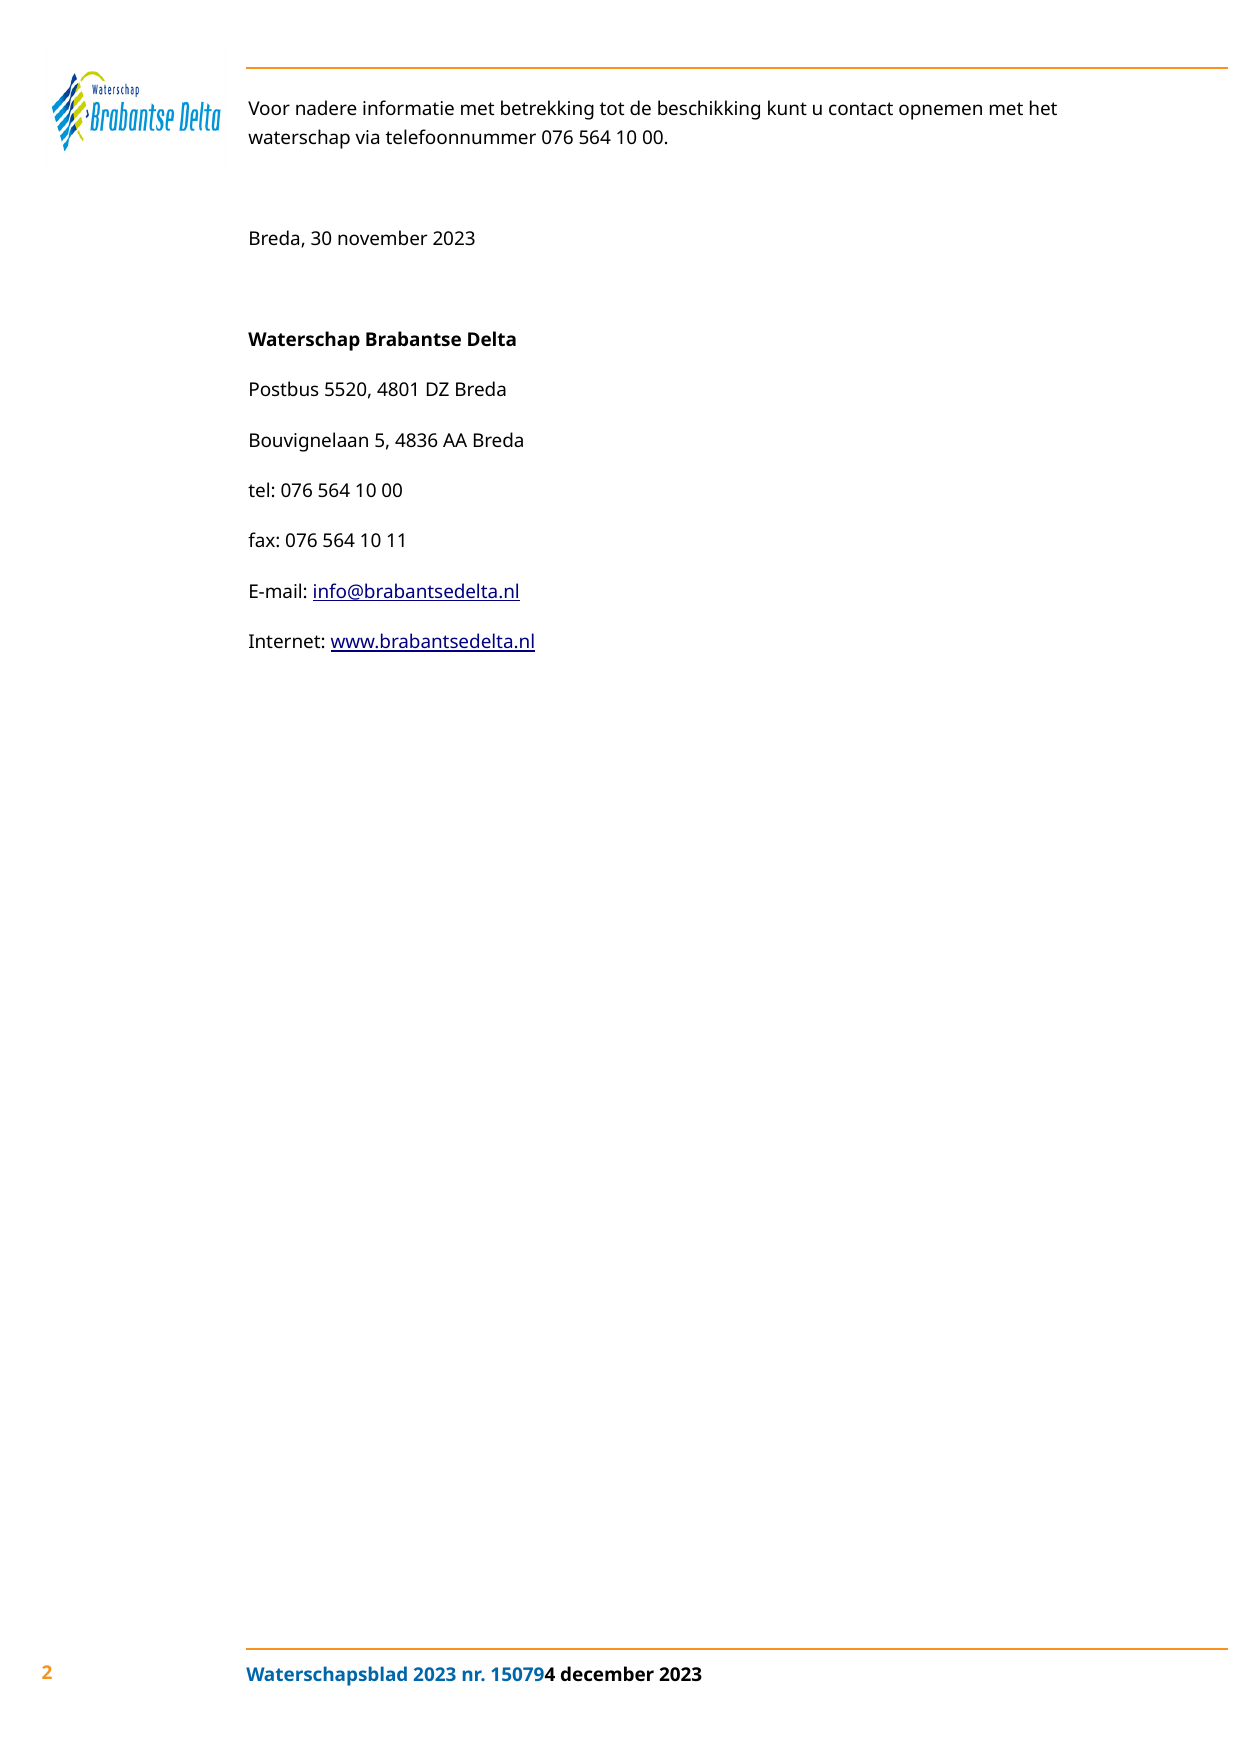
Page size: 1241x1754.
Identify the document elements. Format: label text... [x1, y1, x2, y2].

text Postbus 5520, 4801 DZ Breda [248, 376, 1152, 402]
text tel: 076 564 10 00 [248, 477, 1152, 503]
picture [41, 47, 231, 172]
text fax: 076 564 10 11 [248, 528, 1152, 553]
text Bouvignelaan 5, 4836 AA Breda [248, 427, 1152, 453]
text Voor nadere informatie met betrekking tot de beschikking kunt u contact opnemen met het waterschap via telefoonnummer 076 564 10 00. [248, 95, 1152, 150]
text E-mail: info@brabantsedelta.nl [248, 578, 1152, 604]
text Internet: www.brabantsedelta.nl [248, 628, 1152, 654]
text Waterschap Brabantse Delta [248, 326, 1152, 352]
text Breda, 30 november 2023 [248, 225, 1152, 251]
